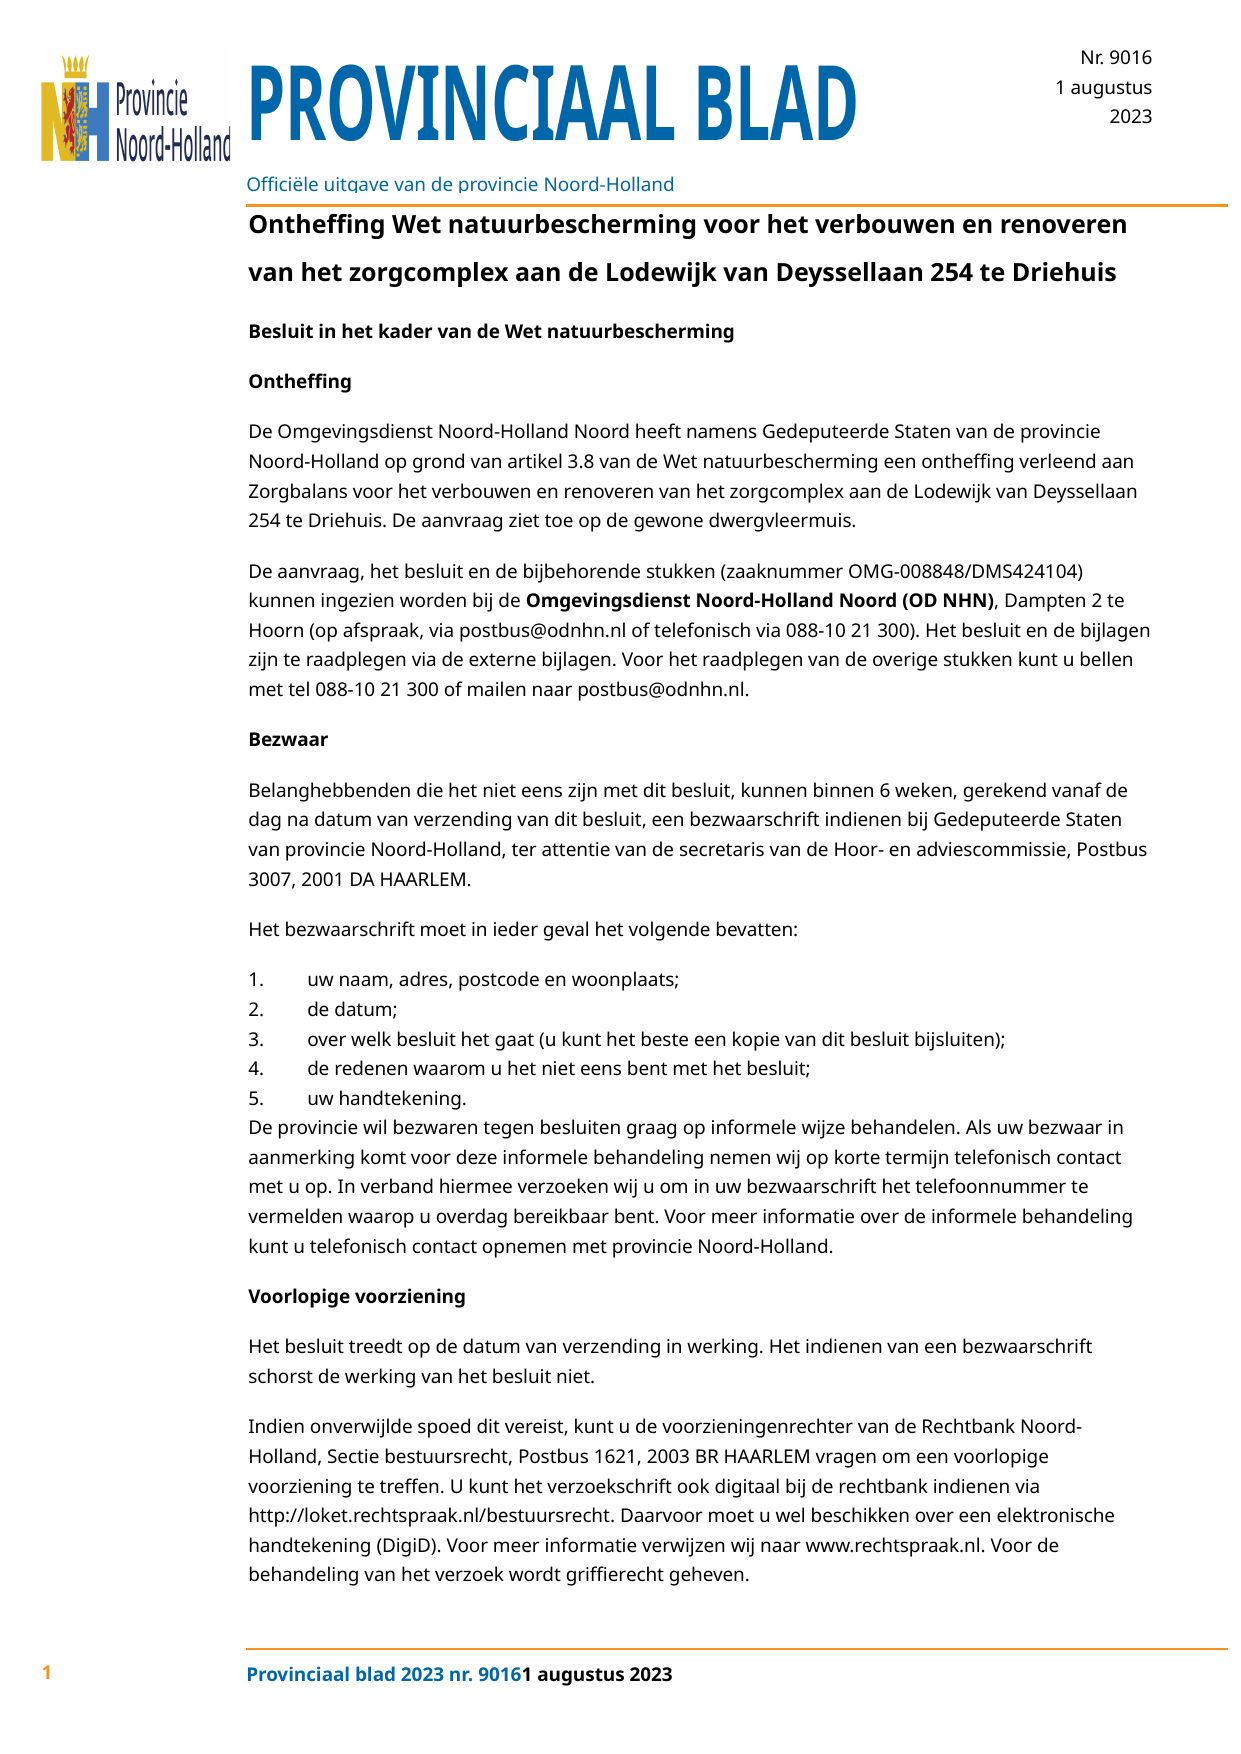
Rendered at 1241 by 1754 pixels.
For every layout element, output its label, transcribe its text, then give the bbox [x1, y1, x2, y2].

text Bezwaar [248, 727, 1152, 752]
picture [41, 47, 231, 172]
list de datum; [248, 996, 1152, 1022]
text De provincie wil bezwaren tegen besluiten graag op informele wijze behandelen. Als uw bezwaar in aanmerking komt voor deze informele behandeling nemen wij op korte termijn telefonisch contact met u op. In verband hiermee verzoeken wij u om in uw bezwaarschrift het telefoonnummer te vermelden waarop u overdag bereikbaar bent. Voor meer informatie over de informele behandeling kunt u telefonisch contact opnemen met provincie Noord-Holland. [248, 1114, 1152, 1259]
list uw handtekening. [248, 1085, 1152, 1111]
text Voorlopige voorziening [248, 1283, 1152, 1309]
text Ontheffing [248, 368, 1152, 394]
text De Omgevingsdienst Noord-Holland Noord heeft namens Gedeputeerde Staten van de provincie Noord-Holland op grond van artikel 3.8 van de Wet natuurbescherming een ontheffing verleend aan Zorgbalans voor het verbouwen en renoveren van het zorgcomplex aan de Lodewijk van Deyssellaan 254 te Driehuis. De aanvraag ziet toe op de gewone dwergvleermuis. [248, 419, 1152, 533]
text Belanghebbenden die het niet eens zijn met dit besluit, kunnen binnen 6 weken, gerekend vanaf de dag na datum van verzending van dit besluit, een bezwaarschrift indienen bij Gedeputeerde Staten van provincie Noord-Holland, ter attentie van de secretaris van de Hoor- en adviescommissie, Postbus 3007, 2001 DA HAARLEM. [248, 777, 1152, 892]
text Indien onverwijlde spoed dit vereist, kunt u de voorzieningenrechter van de Rechtbank Noord-Holland, Sectie bestuursrecht, Postbus 1621, 2003 BR HAARLEM vragen om een voorlopige voorziening te treffen. U kunt het verzoekschrift ook digitaal bij de rechtbank indienen via http://loket.rechtspraak.nl/bestuursrecht. Daarvoor moet u wel beschikken over een elektronische handtekening (DigiD). Voor meer informatie verwijzen wij naar www.rechtspraak.nl. Voor de behandeling van het verzoek wordt griffierecht geheven. [248, 1414, 1152, 1587]
list de redenen waarom u het niet eens bent met het besluit; [248, 1055, 1152, 1081]
text Het besluit treedt op de datum van verzending in werking. Het indienen van een bezwaarschrift schorst de werking van het besluit niet. [248, 1334, 1152, 1389]
list uw naam, adres, postcode en woonplaats; [248, 967, 1152, 992]
text Besluit in het kader van de Wet natuurbescherming [248, 318, 1152, 344]
text Ontheffing Wet natuurbescherming voor het verbouwen en renoveren van het zorgcomplex aan de Lodewijk van Deyssellaan 254 te Driehuis [248, 207, 1152, 288]
list over welk besluit het gaat (u kunt het beste een kopie van dit besluit bijsluiten); [248, 1026, 1152, 1052]
text Het bezwaarschrift moet in ieder geval het volgende bevatten: [248, 916, 1152, 942]
text De aanvraag, het besluit en de bijbehorende stukken (zaaknummer OMG-008848/DMS424104) kunnen ingezien worden bij de Omgevingsdienst Noord-Holland Noord (OD NHN), Dampten 2 te Hoorn (op afspraak, via postbus@odnhn.nl of telefonisch via 088-10 21 300). Het besluit en de bijlagen zijn te raadplegen via de externe bijlagen. Voor het raadplegen van de overige stukken kunt u bellen met tel 088-10 21 300 of mailen naar postbus@odnhn.nl. [248, 558, 1152, 702]
